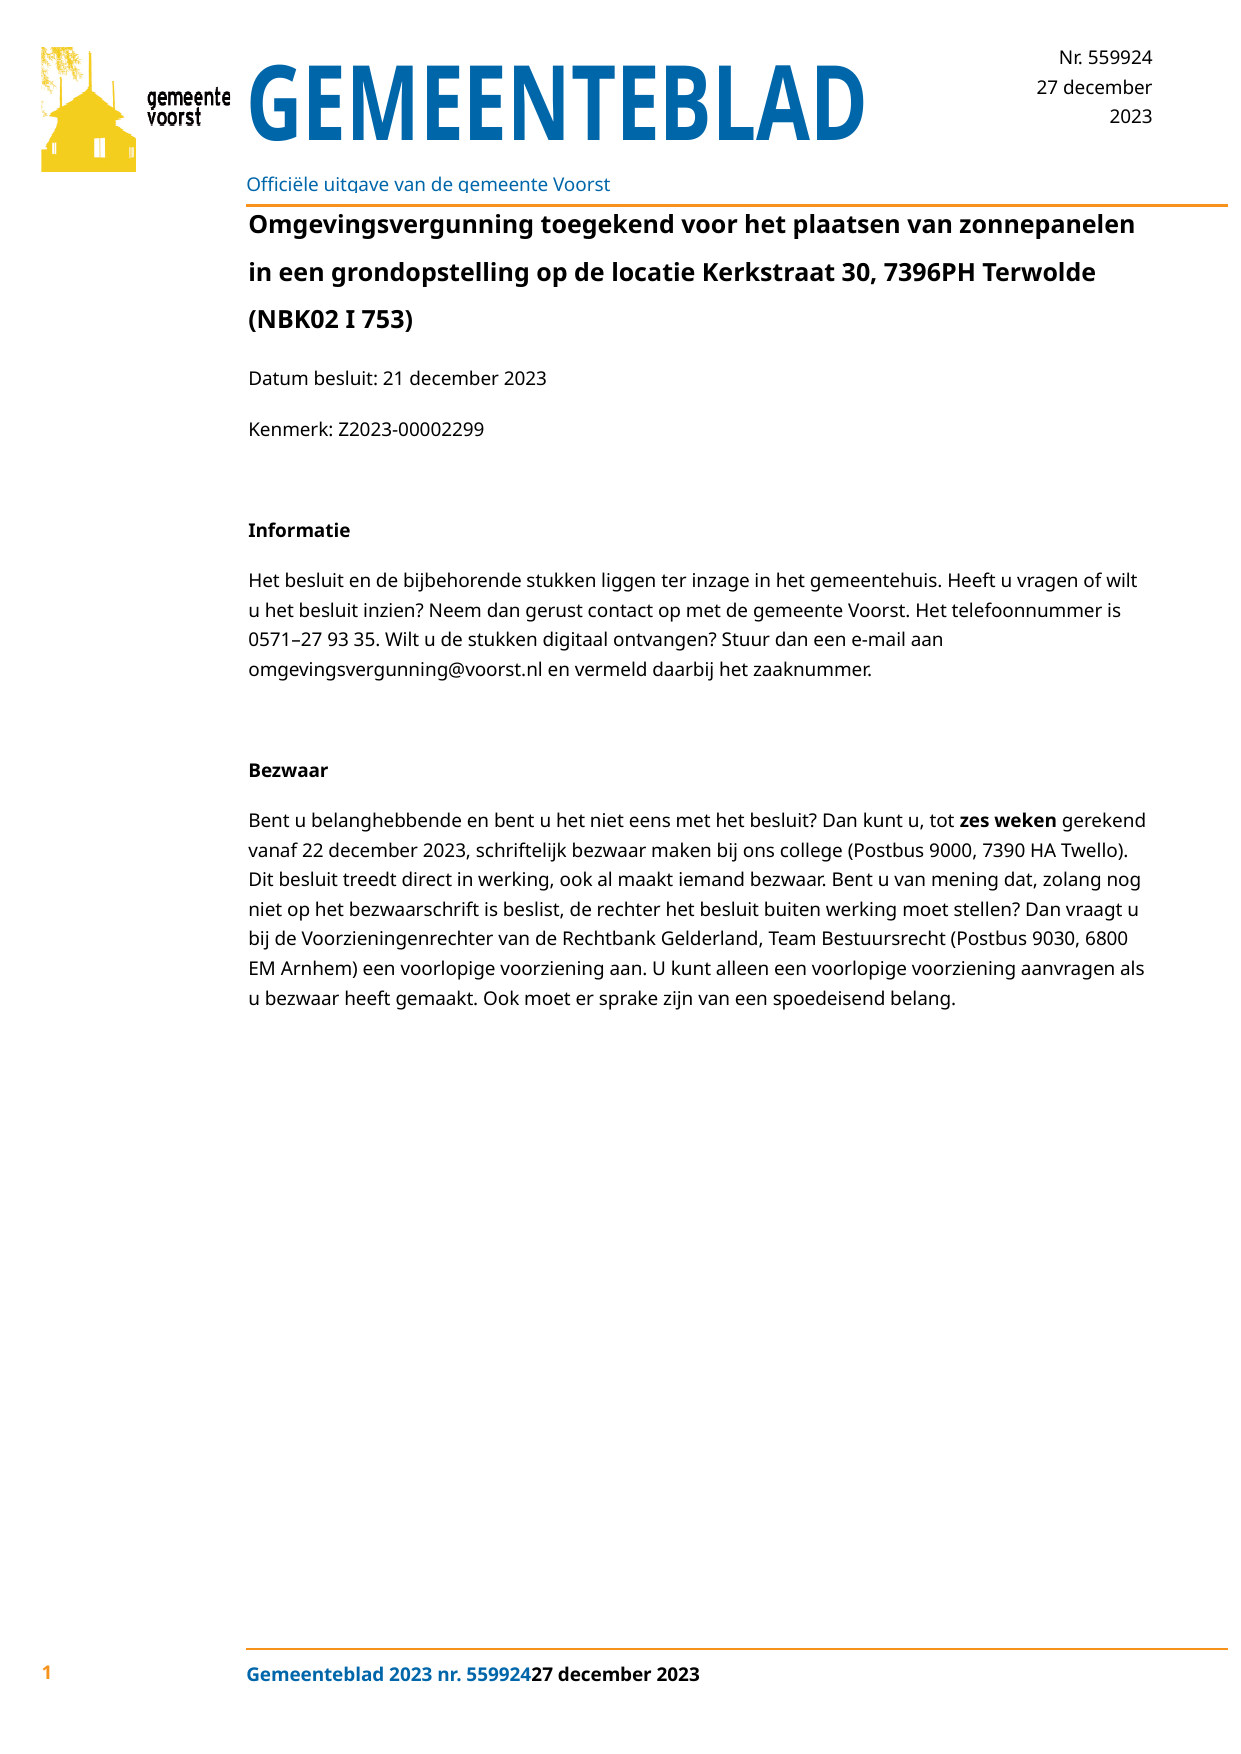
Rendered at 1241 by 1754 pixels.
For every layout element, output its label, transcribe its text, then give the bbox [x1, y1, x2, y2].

text Omgevingsvergunning toegekend voor het plaatsen van zonnepanelen in een grondopstelling op de locatie Kerkstraat 30, 7396PH Terwolde (NBK02 I 753) [248, 207, 1152, 336]
text Datum besluit: 21 december 2023 [248, 366, 1152, 391]
text Bezwaar [248, 757, 1152, 782]
text Het besluit en de bijbehorende stukken liggen ter inzage in het gemeentehuis. Heeft u vragen of wilt u het besluit inzien? Neem dan gerust contact op met de gemeente Voorst. Het telefoonnummer is 0571–27 93 35. Wilt u de stukken digitaal ontvangen? Stuur dan een e-mail aan omgevingsvergunning@voorst.nl en vermeld daarbij het zaaknummer. [248, 567, 1152, 682]
text Kenmerk: Z2023-00002299 [248, 416, 1152, 442]
text Bent u belanghebbende en bent u het niet eens met het besluit? Dan kunt u, tot zes weken gerekend vanaf 22 december 2023, schriftelijk bezwaar maken bij ons college (Postbus 9000, 7390 HA Twello). Dit besluit treedt direct in werking, ook al maakt iemand bezwaar. Bent u van mening dat, zolang nog niet op het bezwaarschrift is beslist, de rechter het besluit buiten werking moet stellen? Dan vraagt u bij de Voorzieningenrechter van de Rechtbank Gelderland, Team Bestuursrecht (Postbus 9030, 6800 EM Arnhem) een voorlopige voorziening aan. U kunt alleen een voorlopige voorziening aanvragen als u bezwaar heeft gemaakt. Ook moet er sprake zijn van een spoedeisend belang. [248, 807, 1152, 1010]
picture [41, 47, 231, 172]
text Informatie [248, 517, 1152, 542]
